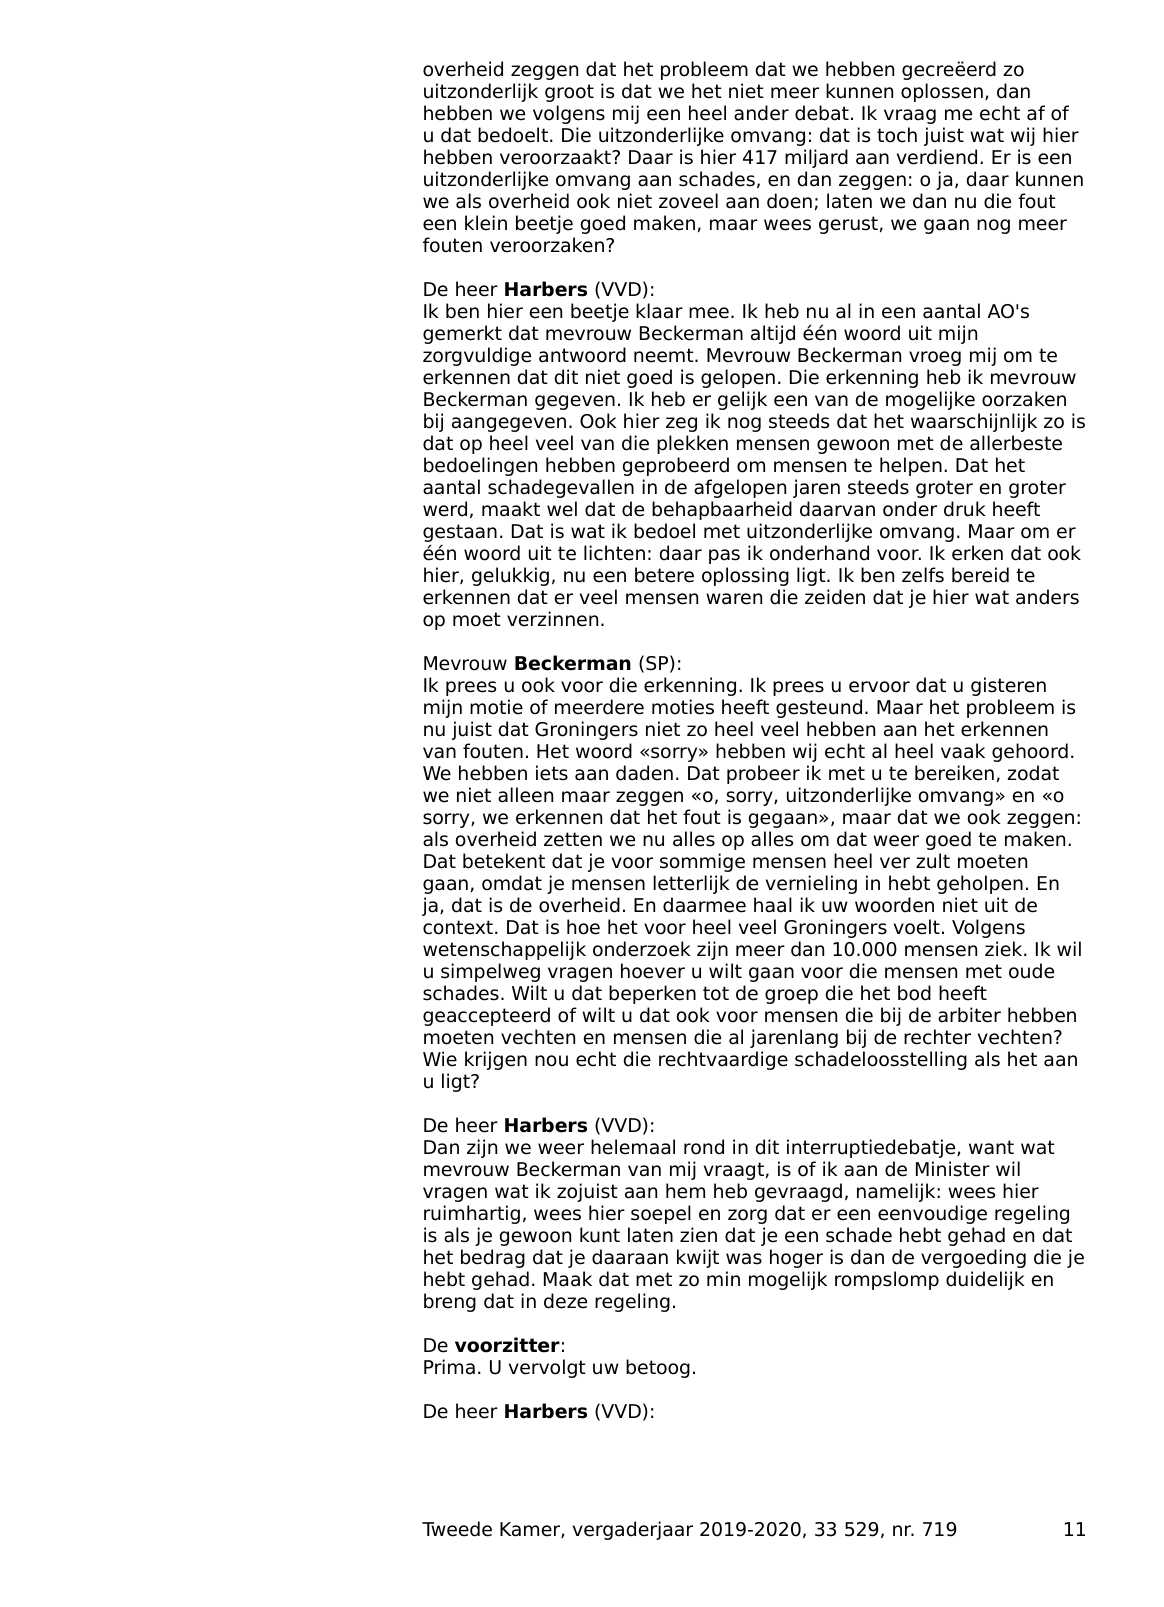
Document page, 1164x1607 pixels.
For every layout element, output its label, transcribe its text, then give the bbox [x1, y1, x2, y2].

text De heer Harbers (VVD): [422, 1115, 1087, 1137]
text De voorzitter: [422, 1335, 1087, 1357]
text Dan zijn we weer helemaal rond in dit interruptiedebatje, want wat mevrouw Beckerman van mij vraagt, is of ik aan de Minister wil vragen wat ik zojuist aan hem heb gevraagd, namelijk: wees hier ruimhartig, wees hier soepel en zorg dat er een eenvoudige regeling is als je gewoon kunt laten zien dat je een schade hebt gehad en dat het bedrag dat je daaraan kwijt was hoger is dan de vergoeding die je hebt gehad. Maak dat met zo min mogelijk rompslomp duidelijk en breng dat in deze regeling. [422, 1137, 1087, 1312]
text overheid zeggen dat het probleem dat we hebben gecreëerd zo uitzonderlijk groot is dat we het niet meer kunnen oplossen, dan hebben we volgens mij een heel ander debat. Ik vraag me echt af of u dat bedoelt. Die uitzonderlijke omvang: dat is toch juist wat wij hier hebben veroorzaakt? Daar is hier 417 miljard aan verdiend. Er is een uitzonderlijke omvang aan schades, en dan zeggen: o ja, daar kunnen we als overheid ook niet zoveel aan doen; laten we dan nu die fout een klein beetje goed maken, maar wees gerust, we gaan nog meer fouten veroorzaken? [422, 59, 1087, 257]
text Prima. U vervolgt uw betoog. [422, 1357, 1087, 1379]
text Ik ben hier een beetje klaar mee. Ik heb nu al in een aantal AO's gemerkt dat mevrouw Beckerman altijd één woord uit mijn zorgvuldige antwoord neemt. Mevrouw Beckerman vroeg mij om te erkennen dat dit niet goed is gelopen. Die erkenning heb ik mevrouw Beckerman gegeven. Ik heb er gelijk een van de mogelijke oorzaken bij aangegeven. Ook hier zeg ik nog steeds dat het waarschijnlijk zo is dat op heel veel van die plekken mensen gewoon met de allerbeste bedoelingen hebben geprobeerd om mensen te helpen. Dat het aantal schadegevallen in de afgelopen jaren steeds groter en groter werd, maakt wel dat de behapbaarheid daarvan onder druk heeft gestaan. Dat is wat ik bedoel met uitzonderlijke omvang. Maar om er één woord uit te lichten: daar pas ik onderhand voor. Ik erken dat ook hier, gelukkig, nu een betere oplossing ligt. Ik ben zelfs bereid te erkennen dat er veel mensen waren die zeiden dat je hier wat anders op moet verzinnen. [422, 301, 1087, 631]
text Ik prees u ook voor die erkenning. Ik prees u ervoor dat u gisteren mijn motie of meerdere moties heeft gesteund. Maar het probleem is nu juist dat Groningers niet zo heel veel hebben aan het erkennen van fouten. Het woord «sorry» hebben wij echt al heel vaak gehoord. We hebben iets aan daden. Dat probeer ik met u te bereiken, zodat we niet alleen maar zeggen «o, sorry, uitzonderlijke omvang» en «o sorry, we erkennen dat het fout is gegaan», maar dat we ook zeggen: als overheid zetten we nu alles op alles om dat weer goed te maken. Dat betekent dat je voor sommige mensen heel ver zult moeten gaan, omdat je mensen letterlijk de vernieling in hebt geholpen. En ja, dat is de overheid. En daarmee haal ik uw woorden niet uit de context. Dat is hoe het voor heel veel Groningers voelt. Volgens wetenschappelijk onderzoek zijn meer dan 10.000 mensen ziek. Ik wil u simpelweg vragen hoever u wilt gaan voor die mensen met oude schades. Wilt u dat beperken tot de groep die het bod heeft geaccepteerd of wilt u dat ook voor mensen die bij de arbiter hebben moeten vechten en mensen die al jarenlang bij de rechter vechten? Wie krijgen nou echt die rechtvaardige schadeloosstelling als het aan u ligt? [422, 675, 1087, 1092]
text De heer Harbers (VVD): [422, 1401, 1087, 1423]
text Mevrouw Beckerman (SP): [422, 653, 1087, 675]
text De heer Harbers (VVD): [422, 279, 1087, 301]
